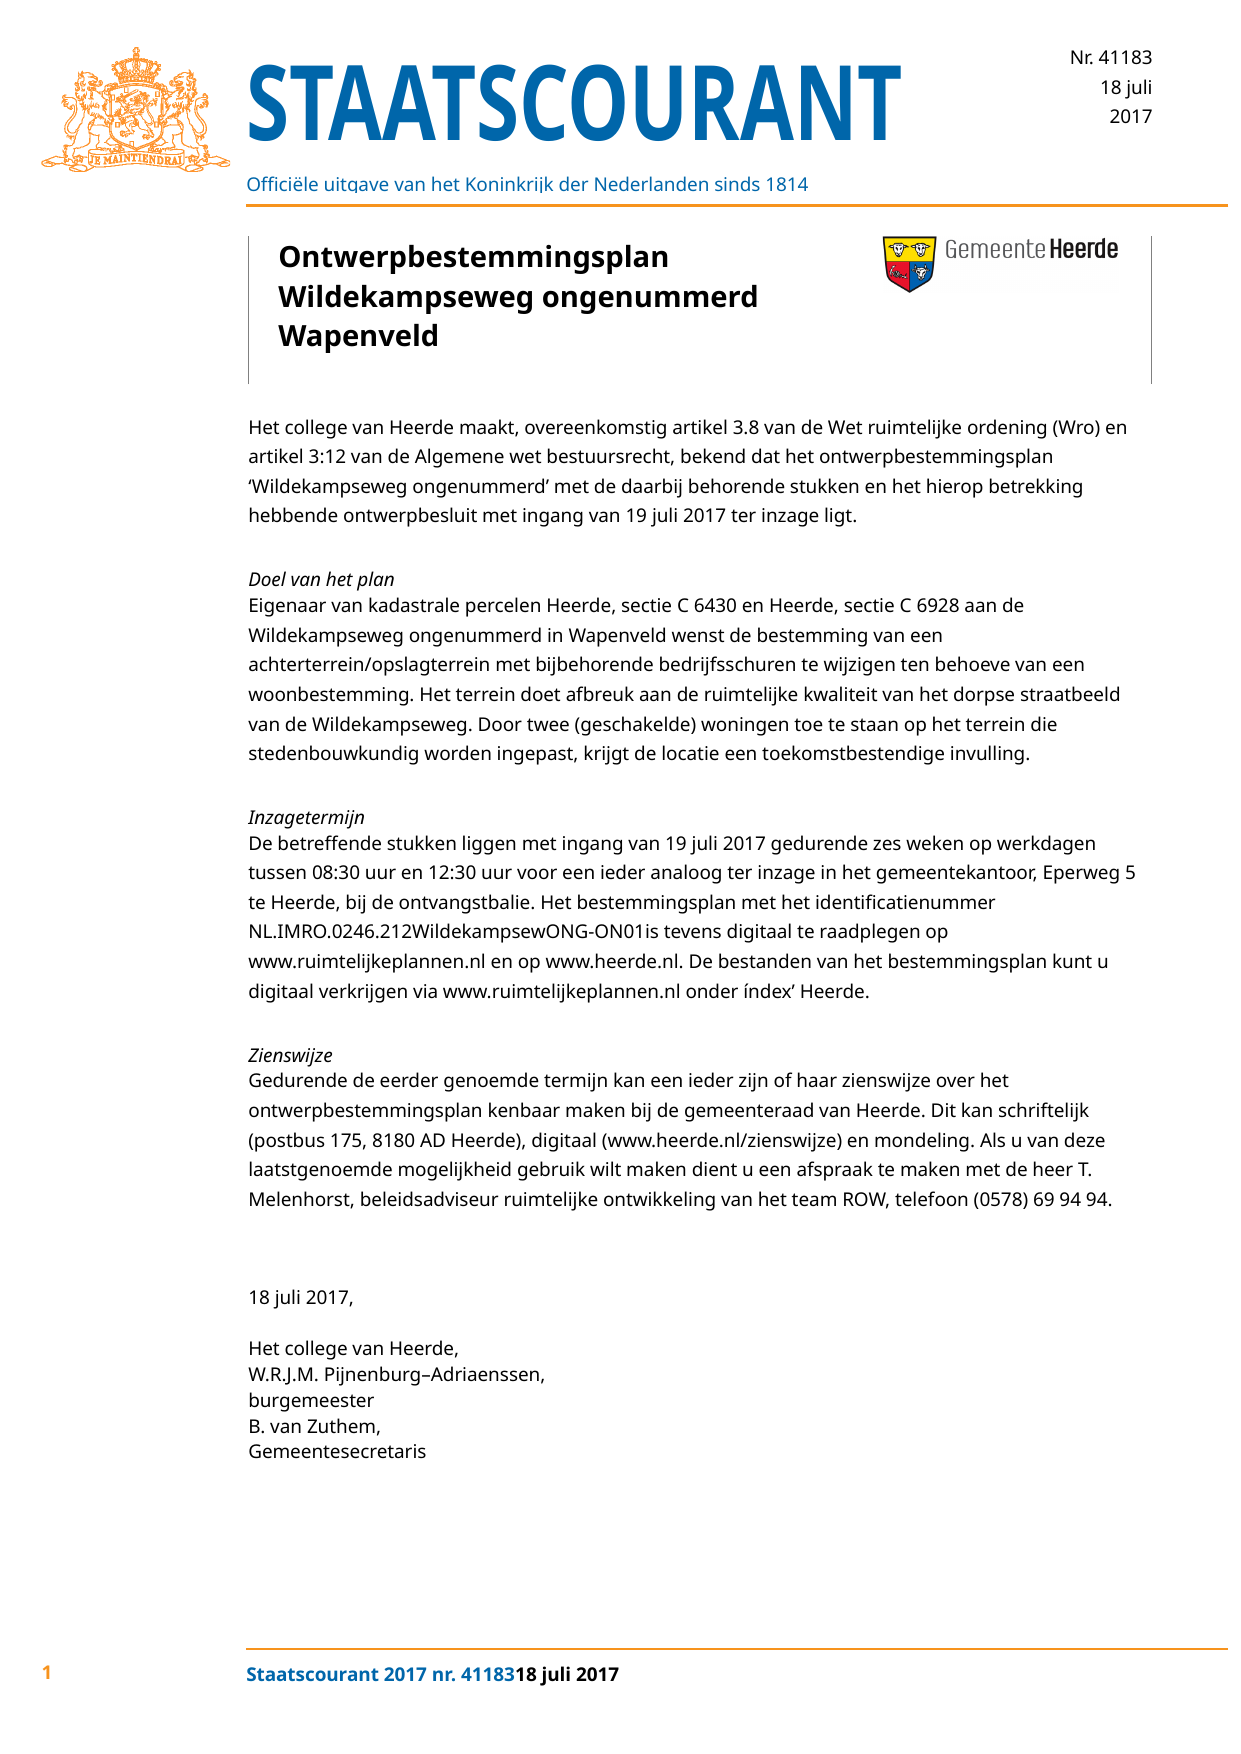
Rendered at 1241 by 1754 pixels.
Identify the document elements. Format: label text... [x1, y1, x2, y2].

table_header Ontwerpbestemmingsplan Wildekampseweg ongenummerd Wapenveld [249, 236, 850, 384]
picture [882, 236, 1119, 293]
text Eigenaar van kadastrale percelen Heerde, sectie C 6430 en Heerde, sectie C 6928 aan de Wildekampseweg ongenummerd in Wapenveld wenst de bestemming van een achterterrein/opslagterrein met bijbehorende bedrijfsschuren te wijzigen ten behoeve van een woonbestemming. Het terrein doet afbreuk aan de ruimtelijke kwaliteit van het dorpse straatbeeld van de Wildekampseweg. Door twee (geschakelde) woningen toe te staan op het terrein die stedenbouwkundig worden ingepast, krijgt de locatie een toekomstbestendige invulling. [248, 592, 1152, 766]
text Gedurende de eerder genoemde termijn kan een ieder zijn of haar zienswijze over het ontwerpbestemmingsplan kenbaar maken bij de gemeenteraad van Heerde. Dit kan schriftelijk (postbus 175, 8180 AD Heerde), digitaal (www.heerde.nl/zienswijze) en mondeling. Als u van deze laatstgenoemde mogelijkheid gebruik wilt maken dient u een afspraak te maken met de heer T. Melenhorst, beleidsadviseur ruimtelijke ontwikkeling van het team ROW, telefoon (0578) 69 94 94. [248, 1068, 1152, 1212]
text De betreffende stukken liggen met ingang van 19 juli 2017 gedurende zes weken op werkdagen tussen 08:30 uur en 12:30 uur voor een ieder analoog ter inzage in het gemeentekantoor, Eperweg 5 te Heerde, bij de ontvangstbalie. Het bestemmingsplan met het identificatienummer NL.IMRO.0246.212WildekampsewONG-ON01is tevens digitaal te raadplegen op www.ruimtelijkeplannen.nl en op www.heerde.nl. De bestanden van het bestemmingsplan kunt u digitaal verkrijgen via www.ruimtelijkeplannen.nl onder índex’ Heerde. [248, 830, 1152, 1004]
text Het college van Heerde maakt, overeenkomstig artikel 3.8 van de Wet ruimtelijke ordening (Wro) en artikel 3:12 van de Algemene wet bestuursrecht, bekend dat het ontwerpbestemmingsplan ‘Wildekampseweg ongenummerd’ met de daarbij behorende stukken en het hierop betrekking hebbende ontwerpbesluit met ingang van 19 juli 2017 ter inzage ligt. [248, 414, 1152, 528]
text 18 juli 2017, [248, 1284, 1152, 1310]
text Doel van het plan [248, 567, 1152, 592]
text burgemeester [248, 1387, 1152, 1413]
text Het college van Heerde, [248, 1336, 1152, 1361]
text Gemeentesecretaris [248, 1438, 1152, 1464]
table_header [850, 293, 1151, 384]
text B. van Zuthem, [248, 1413, 1152, 1438]
table_header [850, 236, 882, 292]
text W.R.J.M. Pijnenburg–Adriaenssen, [248, 1361, 1152, 1387]
text Zienswijze [248, 1042, 1152, 1068]
picture [41, 47, 231, 172]
text Inzagetermijn [248, 804, 1152, 830]
table_header [1119, 236, 1151, 292]
